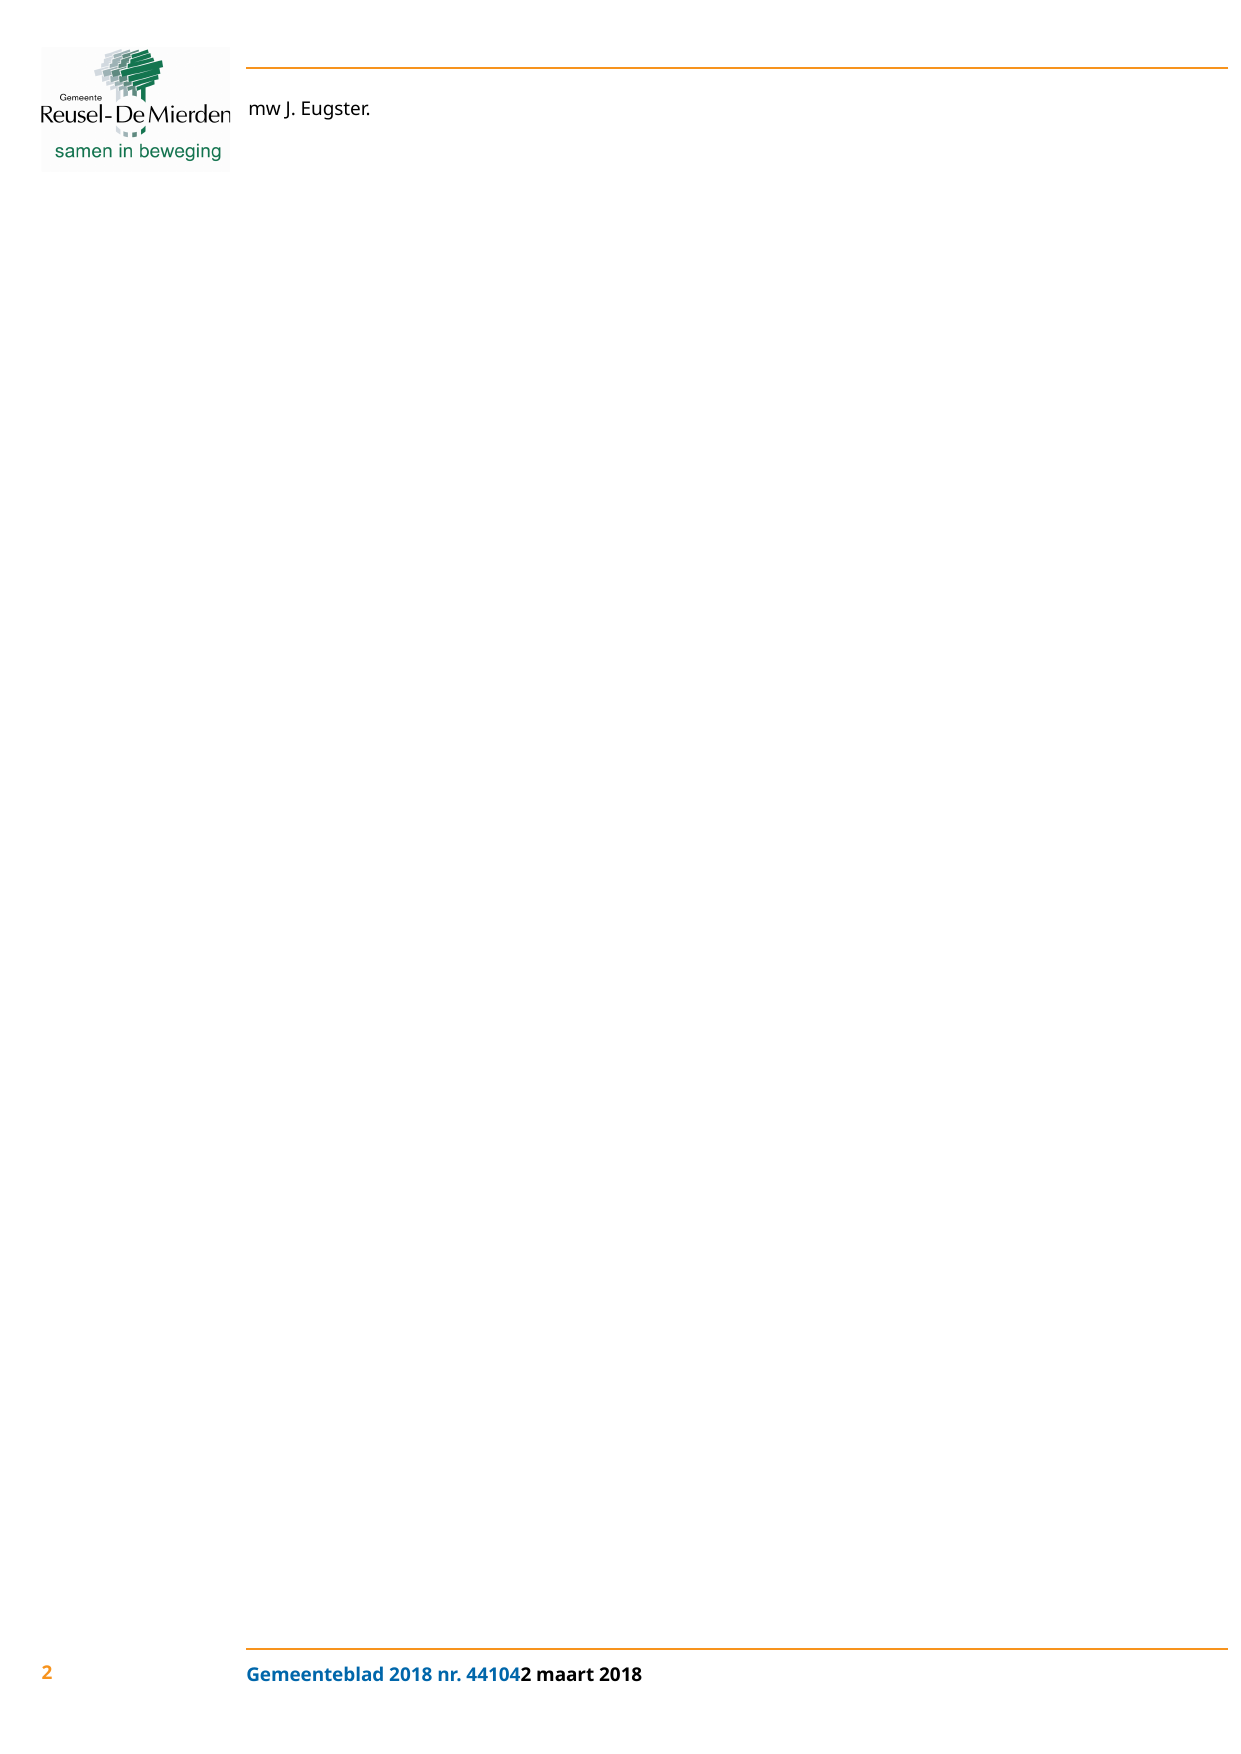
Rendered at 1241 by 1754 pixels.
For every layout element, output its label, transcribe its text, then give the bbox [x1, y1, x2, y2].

picture [41, 47, 231, 172]
text mw J. Eugster. [248, 95, 1152, 121]
